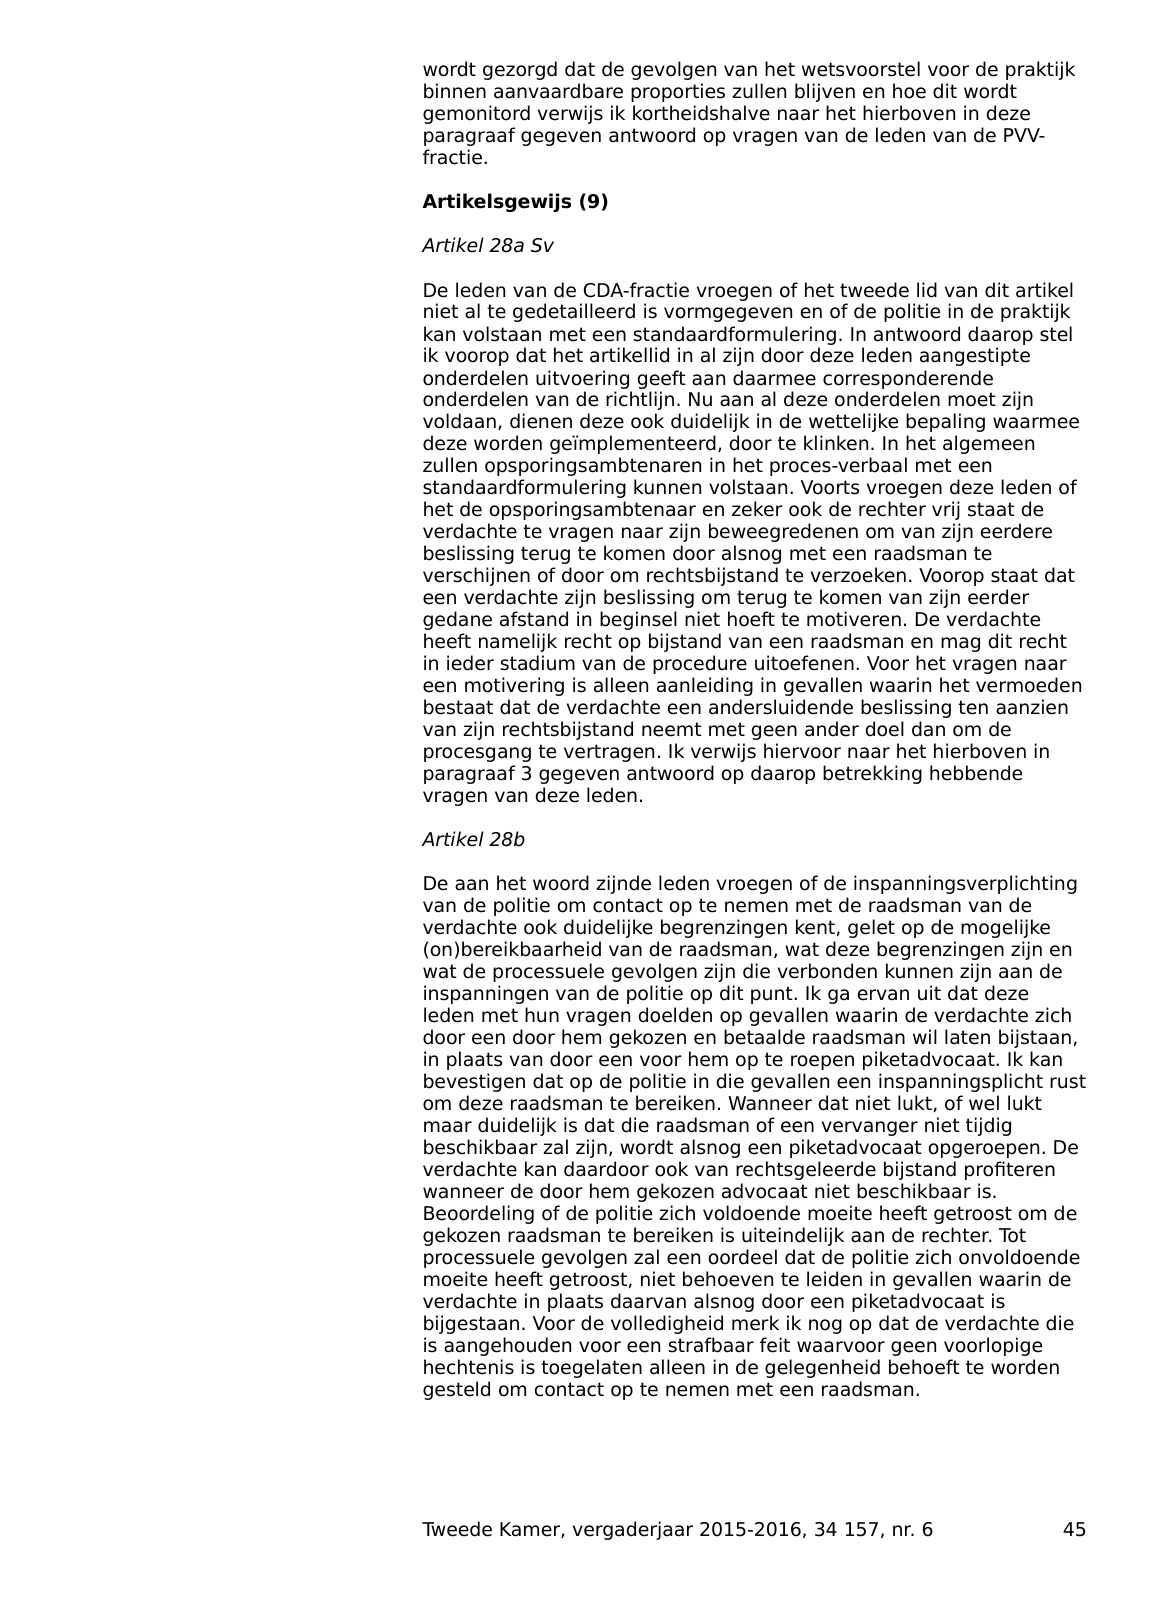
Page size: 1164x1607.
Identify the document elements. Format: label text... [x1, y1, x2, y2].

text wordt gezorgd dat de gevolgen van het wetsvoorstel voor de praktijk binnen aanvaardbare proporties zullen blijven en hoe dit wordt gemonitord verwijs ik kortheidshalve naar het hierboven in deze paragraaf gegeven antwoord op vragen van de leden van de PVV-fractie. [422, 59, 1087, 169]
subtitle Artikelsgewijs (9) [422, 191, 1087, 213]
subtitle Artikel 28a Sv [422, 235, 1087, 257]
text De aan het woord zijnde leden vroegen of de inspanningsverplichting van de politie om contact op te nemen met de raadsman van de verdachte ook duidelijke begrenzingen kent, gelet op de mogelijke (on)bereikbaarheid van de raadsman, wat deze begrenzingen zijn en wat de processuele gevolgen zijn die verbonden kunnen zijn aan de inspanningen van de politie op dit punt. Ik ga ervan uit dat deze leden met hun vragen doelden op gevallen waarin de verdachte zich door een door hem gekozen en betaalde raadsman wil laten bijstaan, in plaats van door een voor hem op te roepen piketadvocaat. Ik kan bevestigen dat op de politie in die gevallen een inspanningsplicht rust om deze raadsman te bereiken. Wanneer dat niet lukt, of wel lukt maar duidelijk is dat die raadsman of een vervanger niet tijdig beschikbaar zal zijn, wordt alsnog een piketadvocaat opgeroepen. De verdachte kan daardoor ook van rechtsgeleerde bijstand profiteren wanneer de door hem gekozen advocaat niet beschikbaar is. Beoordeling of de politie zich voldoende moeite heeft getroost om de gekozen raadsman te bereiken is uiteindelijk aan de rechter. Tot processuele gevolgen zal een oordeel dat de politie zich onvoldoende moeite heeft getroost, niet behoeven te leiden in gevallen waarin de verdachte in plaats daarvan alsnog door een piketadvocaat is bijgestaan. Voor de volledigheid merk ik nog op dat de verdachte die is aangehouden voor een strafbaar feit waarvoor geen voorlopige hechtenis is toegelaten alleen in de gelegenheid behoeft te worden gesteld om contact op te nemen met een raadsman. [422, 873, 1087, 1401]
subtitle Artikel 28b [422, 829, 1087, 851]
text De leden van de CDA-fractie vroegen of het tweede lid van dit artikel niet al te gedetailleerd is vormgegeven en of de politie in de praktijk kan volstaan met een standaardformulering. In antwoord daarop stel ik voorop dat het artikellid in al zijn door deze leden aangestipte onderdelen uitvoering geeft aan daarmee corresponderende onderdelen van de richtlijn. Nu aan al deze onderdelen moet zijn voldaan, dienen deze ook duidelijk in de wettelijke bepaling waarmee deze worden geïmplementeerd, door te klinken. In het algemeen zullen opsporingsambtenaren in het proces-verbaal met een standaardformulering kunnen volstaan. Voorts vroegen deze leden of het de opsporingsambtenaar en zeker ook de rechter vrij staat de verdachte te vragen naar zijn beweegredenen om van zijn eerdere beslissing terug te komen door alsnog met een raadsman te verschijnen of door om rechtsbijstand te verzoeken. Voorop staat dat een verdachte zijn beslissing om terug te komen van zijn eerder gedane afstand in beginsel niet hoeft te motiveren. De verdachte heeft namelijk recht op bijstand van een raadsman en mag dit recht in ieder stadium van de procedure uitoefenen. Voor het vragen naar een motivering is alleen aanleiding in gevallen waarin het vermoeden bestaat dat de verdachte een andersluidende beslissing ten aanzien van zijn rechtsbijstand neemt met geen ander doel dan om de procesgang te vertragen. Ik verwijs hiervoor naar het hierboven in paragraaf 3 gegeven antwoord op daarop betrekking hebbende vragen van deze leden. [422, 279, 1087, 807]
